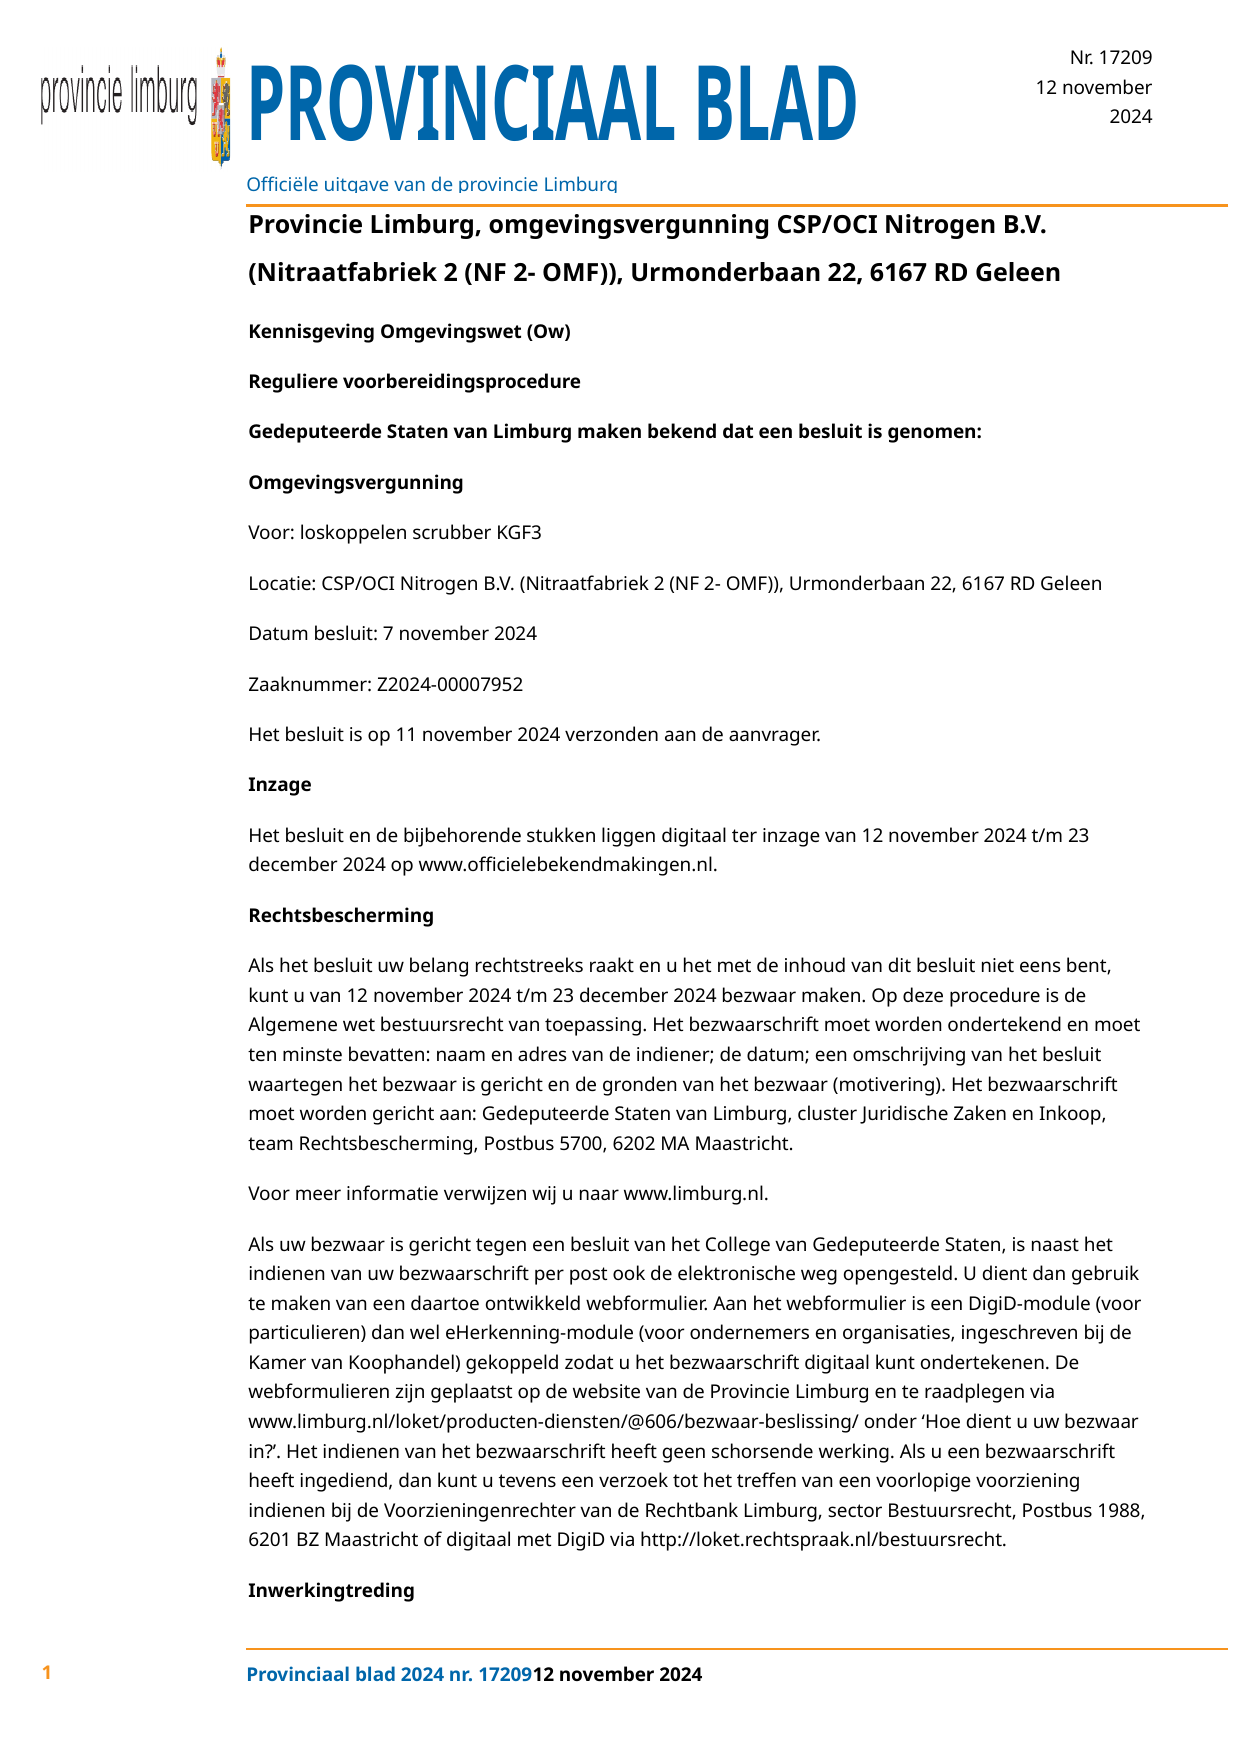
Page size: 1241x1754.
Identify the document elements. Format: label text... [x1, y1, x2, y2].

text Het besluit en de bijbehorende stukken liggen digitaal ter inzage van 12 november 2024 t/m 23 december 2024 op www.officielebekendmakingen.nl. [248, 822, 1152, 877]
text Zaaknummer: Z2024-00007952 [248, 671, 1152, 697]
text Locatie: CSP/OCI Nitrogen B.V. (Nitraatfabriek 2 (NF 2- OMF)), Urmonderbaan 22, 6167 RD Geleen [248, 570, 1152, 596]
text Omgevingsvergunning [248, 469, 1152, 495]
text Inwerkingtreding [248, 1577, 1152, 1603]
text Reguliere voorbereidingsprocedure [248, 368, 1152, 394]
text Het besluit is op 11 november 2024 verzonden aan de aanvrager. [248, 721, 1152, 747]
text Voor meer informatie verwijzen wij u naar www.limburg.nl. [248, 1180, 1152, 1206]
text Gedeputeerde Staten van Limburg maken bekend dat een besluit is genomen: [248, 419, 1152, 444]
text Kennisgeving Omgevingswet (Ow) [248, 318, 1152, 344]
text Datum besluit: 7 november 2024 [248, 620, 1152, 646]
text Rechtsbescherming [248, 902, 1152, 928]
text Als het besluit uw belang rechtstreeks raakt en u het met de inhoud van dit besluit niet eens bent, kunt u van 12 november 2024 t/m 23 december 2024 bezwaar maken. Op deze procedure is de Algemene wet bestuursrecht van toepassing. Het bezwaarschrift moet worden ondertekend en moet ten minste bevatten: naam en adres van de indiener; de datum; een omschrijving van het besluit waartegen het bezwaar is gericht en de gronden van het bezwaar (motivering). Het bezwaarschrift moet worden gericht aan: Gedeputeerde Staten van Limburg, cluster Juridische Zaken en Inkoop, team Rechtsbescherming, Postbus 5700, 6202 MA Maastricht. [248, 952, 1152, 1156]
text Provincie Limburg, omgevingsvergunning CSP/OCI Nitrogen B.V. (Nitraatfabriek 2 (NF 2- OMF)), Urmonderbaan 22, 6167 RD Geleen [248, 207, 1152, 288]
text Als uw bezwaar is gericht tegen een besluit van het College van Gedeputeerde Staten, is naast het indienen van uw bezwaarschrift per post ook de elektronische weg opengesteld. U dient dan gebruik te maken van een daartoe ontwikkeld webformulier. Aan het webformulier is een DigiD-module (voor particulieren) dan wel eHerkenning-module (voor ondernemers en organisaties, ingeschreven bij de Kamer van Koophandel) gekoppeld zodat u het bezwaarschrift digitaal kunt ondertekenen. De webformulieren zijn geplaatst op de website van de Provincie Limburg en te raadplegen via www.limburg.nl/loket/producten-diensten/@606/bezwaar-beslissing/ onder ‘Hoe dient u uw bezwaar in?’. Het indienen van het bezwaarschrift heeft geen schorsende werking. Als u een bezwaarschrift heeft ingediend, dan kunt u tevens een verzoek tot het treffen van een voorlopige voorziening indienen bij de Voorzieningenrechter van de Rechtbank Limburg, sector Bestuursrecht, Postbus 1988, 6201 BZ Maastricht of digitaal met DigiD via http://loket.rechtspraak.nl/bestuursrecht. [248, 1231, 1152, 1552]
text Voor: loskoppelen scrubber KGF3 [248, 519, 1152, 545]
picture [41, 47, 231, 172]
text Inzage [248, 772, 1152, 797]
